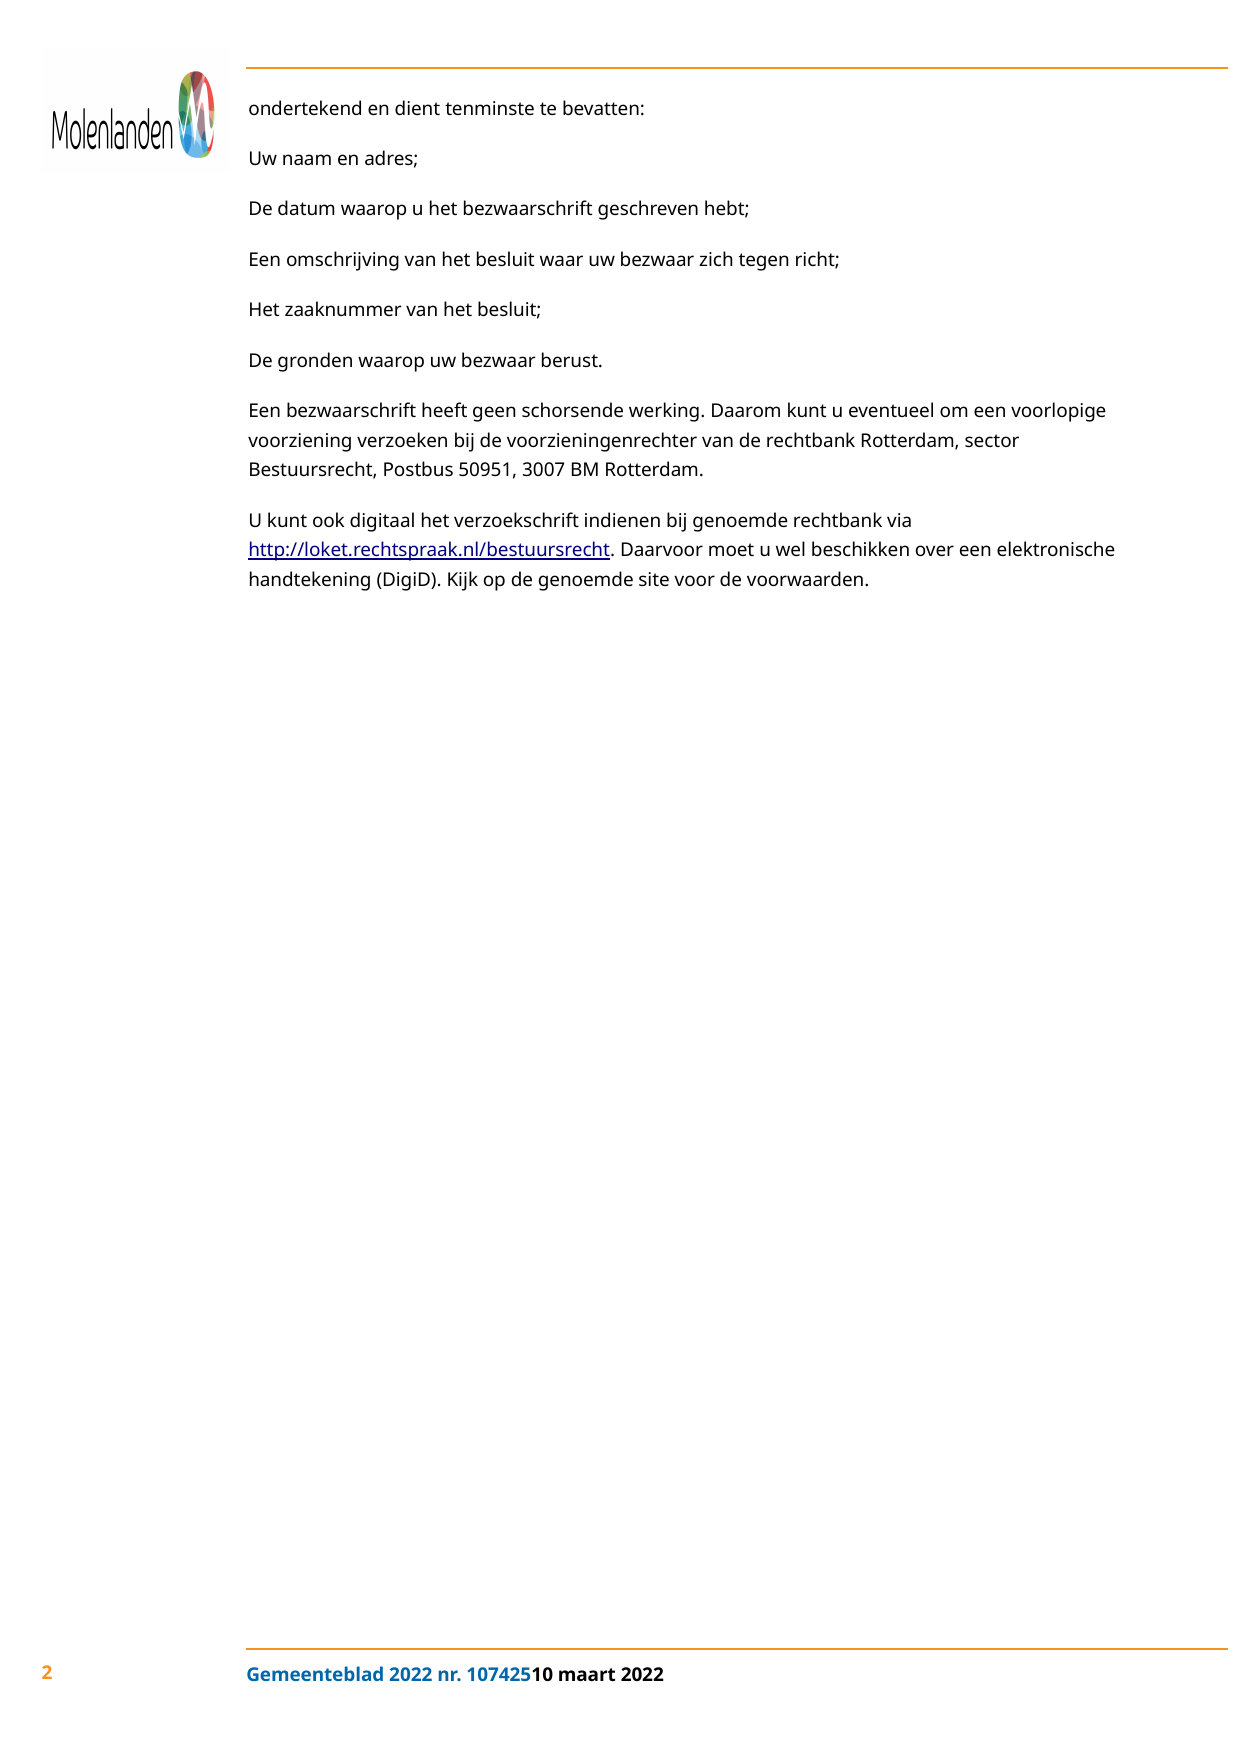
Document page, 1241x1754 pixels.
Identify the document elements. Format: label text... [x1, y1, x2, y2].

text De datum waarop u het bezwaarschrift geschreven hebt; [248, 196, 1152, 221]
picture [41, 47, 231, 172]
text Een bezwaarschrift heeft geen schorsende werking. Daarom kunt u eventueel om een voorlopige voorziening verzoeken bij de voorzieningenrechter van de rechtbank Rotterdam, sector Bestuursrecht, Postbus 50951, 3007 BM Rotterdam. [248, 397, 1152, 482]
text U kunt ook digitaal het verzoekschrift indienen bij genoemde rechtbank via http://loket.rechtspraak.nl/bestuursrecht. Daarvoor moet u wel beschikken over een elektronische handtekening (DigiD). Kijk op de genoemde site voor de voorwaarden. [248, 507, 1152, 592]
text ondertekend en dient tenminste te bevatten: [248, 95, 1152, 121]
text Een omschrijving van het besluit waar uw bezwaar zich tegen richt; [248, 246, 1152, 272]
text De gronden waarop uw bezwaar berust. [248, 347, 1152, 373]
text Het zaaknummer van het besluit; [248, 296, 1152, 322]
text Uw naam en adres; [248, 145, 1152, 171]
